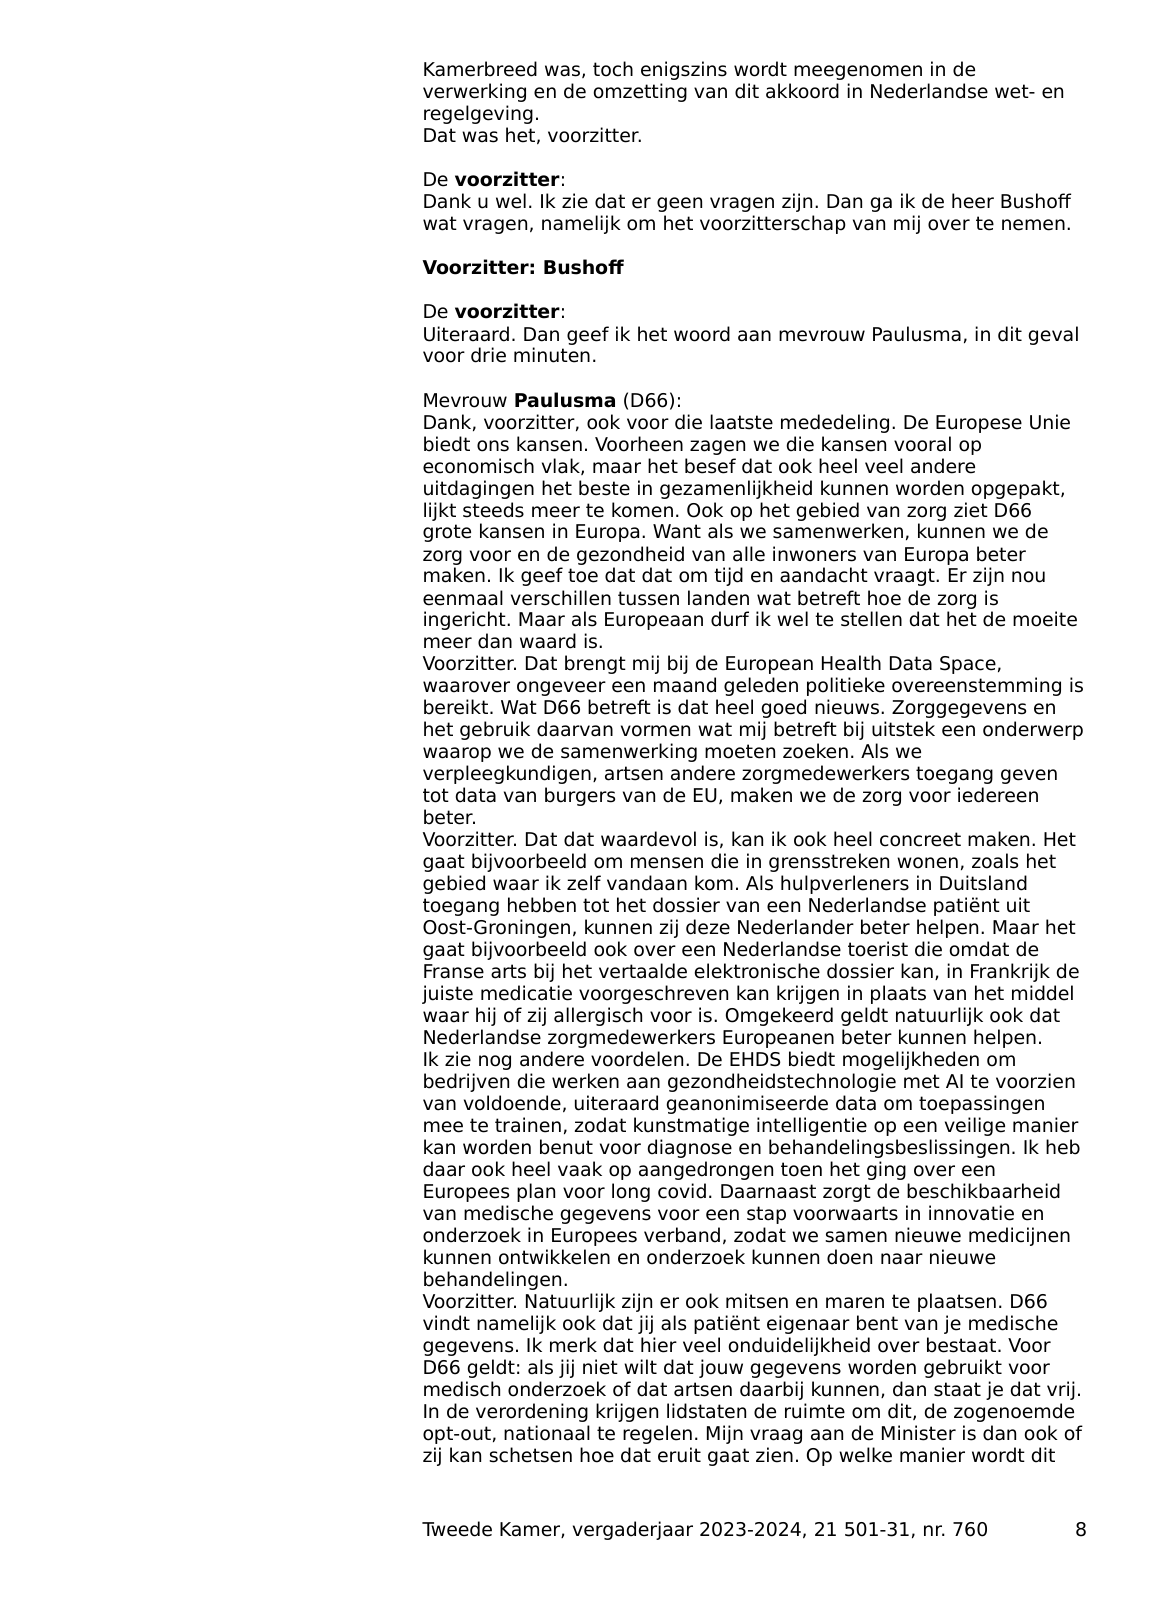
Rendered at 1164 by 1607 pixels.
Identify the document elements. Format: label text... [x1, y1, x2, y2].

text Voorzitter. Dat brengt mij bij de European Health Data Space, waarover ongeveer een maand geleden politieke overeenstemming is bereikt. Wat D66 betreft is dat heel goed nieuws. Zorggegevens en het gebruik daarvan vormen wat mij betreft bij uitstek een onderwerp waarop we de samenwerking moeten zoeken. Als we verpleegkundigen, artsen andere zorgmedewerkers toegang geven tot data van burgers van de EU, maken we de zorg voor iedereen beter. [422, 653, 1087, 829]
text De voorzitter: [422, 301, 1087, 323]
text Dank u wel. Ik zie dat er geen vragen zijn. Dan ga ik de heer Bushoff wat vragen, namelijk om het voorzitterschap van mij over te nemen. [422, 191, 1087, 235]
text De voorzitter: [422, 169, 1087, 191]
text Dat was het, voorzitter. [422, 125, 1087, 147]
text Mevrouw Paulusma (D66): [422, 389, 1087, 412]
text Ik zie nog andere voordelen. De EHDS biedt mogelijkheden om bedrijven die werken aan gezondheidstechnologie met AI te voorzien van voldoende, uiteraard geanonimiseerde data om toepassingen mee te trainen, zodat kunstmatige intelligentie op een veilige manier kan worden benut voor diagnose en behandelingsbeslissingen. Ik heb daar ook heel vaak op aangedrongen toen het ging over een Europees plan voor long covid. Daarnaast zorgt de beschikbaarheid van medische gegevens voor een stap voorwaarts in innovatie en onderzoek in Europees verband, zodat we samen nieuwe medicijnen kunnen ontwikkelen en onderzoek kunnen doen naar nieuwe behandelingen. [422, 1049, 1087, 1291]
text Kamerbreed was, toch enigszins wordt meegenomen in de verwerking en de omzetting van dit akkoord in Nederlandse wet- en regelgeving. [422, 59, 1087, 125]
text Voorzitter. Natuurlijk zijn er ook mitsen en maren te plaatsen. D66 vindt namelijk ook dat jij als patiënt eigenaar bent van je medische gegevens. Ik merk dat hier veel onduidelijkheid over bestaat. Voor D66 geldt: als jij niet wilt dat jouw gegevens worden gebruikt voor medisch onderzoek of dat artsen daarbij kunnen, dan staat je dat vrij. In de verordening krijgen lidstaten de ruimte om dit, de zogenoemde opt-out, nationaal te regelen. Mijn vraag aan de Minister is dan ook of zij kan schetsen hoe dat eruit gaat zien. Op welke manier wordt dit [422, 1291, 1087, 1467]
text Dank, voorzitter, ook voor die laatste mededeling. De Europese Unie biedt ons kansen. Voorheen zagen we die kansen vooral op economisch vlak, maar het besef dat ook heel veel andere uitdagingen het beste in gezamenlijkheid kunnen worden opgepakt, lijkt steeds meer te komen. Ook op het gebied van zorg ziet D66 grote kansen in Europa. Want als we samenwerken, kunnen we de zorg voor en de gezondheid van alle inwoners van Europa beter maken. Ik geef toe dat dat om tijd en aandacht vraagt. Er zijn nou eenmaal verschillen tussen landen wat betreft hoe de zorg is ingericht. Maar als Europeaan durf ik wel te stellen dat het de moeite meer dan waard is. [422, 412, 1087, 653]
subtitle Voorzitter: Bushoff [422, 257, 1087, 279]
text Uiteraard. Dan geef ik het woord aan mevrouw Paulusma, in dit geval voor drie minuten. [422, 323, 1087, 367]
text Voorzitter. Dat dat waardevol is, kan ik ook heel concreet maken. Het gaat bijvoorbeeld om mensen die in grensstreken wonen, zoals het gebied waar ik zelf vandaan kom. Als hulpverleners in Duitsland toegang hebben tot het dossier van een Nederlandse patiënt uit Oost-Groningen, kunnen zij deze Nederlander beter helpen. Maar het gaat bijvoorbeeld ook over een Nederlandse toerist die omdat de Franse arts bij het vertaalde elektronische dossier kan, in Frankrijk de juiste medicatie voorgeschreven kan krijgen in plaats van het middel waar hij of zij allergisch voor is. Omgekeerd geldt natuurlijk ook dat Nederlandse zorgmedewerkers Europeanen beter kunnen helpen. [422, 829, 1087, 1049]
